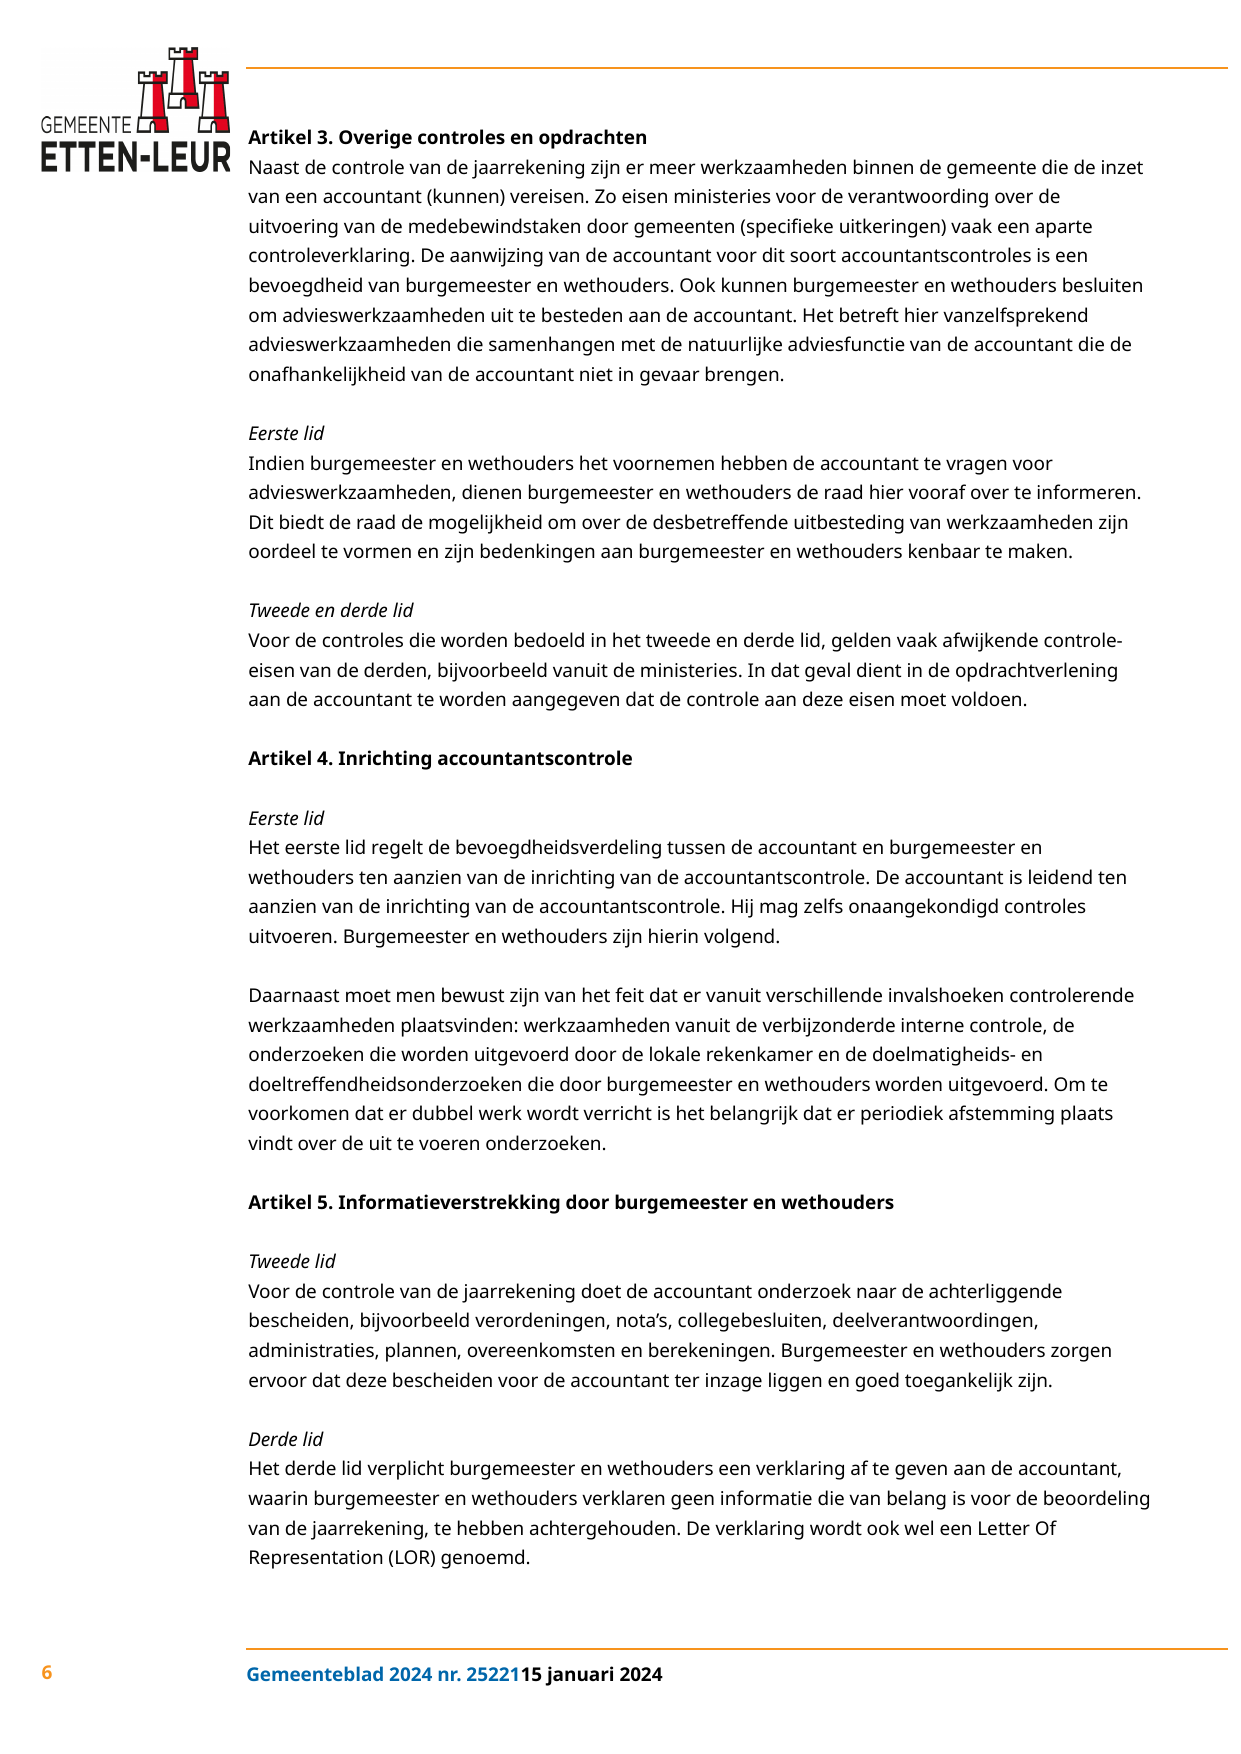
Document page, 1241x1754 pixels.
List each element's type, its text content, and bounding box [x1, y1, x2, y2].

text Indien burgemeester en wethouders het voornemen hebben de accountant te vragen voor advieswerkzaamheden, dienen burgemeester en wethouders de raad hier vooraf over te informeren. Dit biedt de raad de mogelijkheid om over de desbetreffende uitbesteding van werkzaamheden zijn oordeel te vormen en zijn bedenkingen aan burgemeester en wethouders kenbaar te maken. [248, 450, 1152, 564]
text Voor de controle van de jaarrekening doet de accountant onderzoek naar de achterliggende bescheiden, bijvoorbeeld verordeningen, nota’s, collegebesluiten, deelverantwoordingen, administraties, plannen, overeenkomsten en berekeningen. Burgemeester en wethouders zorgen ervoor dat deze bescheiden voor de accountant ter inzage liggen en goed toegankelijk zijn. [248, 1278, 1152, 1393]
text Voor de controles die worden bedoeld in het tweede en derde lid, gelden vaak afwijkende controle-eisen van de derden, bijvoorbeeld vanuit de ministeries. In dat geval dient in de opdrachtverlening aan de accountant te worden aangegeven dat de controle aan deze eisen moet voldoen. [248, 627, 1152, 712]
picture [41, 47, 231, 172]
text Artikel 5. Informatieverstrekking door burgemeester en wethouders [248, 1189, 1152, 1215]
text Het eerste lid regelt de bevoegdheidsverdeling tussen de accountant en burgemeester en wethouders ten aanzien van de inrichting van de accountantscontrole. De accountant is leidend ten aanzien van de inrichting van de accountantscontrole. Hij mag zelfs onaangekondigd controles uitvoeren. Burgemeester en wethouders zijn hierin volgend. [248, 834, 1152, 949]
text Artikel 4. Inrichting accountantscontrole [248, 746, 1152, 771]
text Derde lid [248, 1426, 1152, 1452]
text Het derde lid verplicht burgemeester en wethouders een verklaring af te geven aan de accountant, waarin burgemeester en wethouders verklaren geen informatie die van belang is voor de beoordeling van de jaarrekening, te hebben achtergehouden. De verklaring wordt ook wel een Letter Of Representation (LOR) genoemd. [248, 1456, 1152, 1570]
text Daarnaast moet men bewust zijn van het feit dat er vanuit verschillende invalshoeken controlerende werkzaamheden plaatsvinden: werkzaamheden vanuit de verbijzonderde interne controle, de onderzoeken die worden uitgevoerd door de lokale rekenkamer en de doelmatigheids- en doeltreffendheidsonderzoeken die door burgemeester en wethouders worden uitgevoerd. Om te voorkomen dat er dubbel werk wordt verricht is het belangrijk dat er periodiek afstemming plaats vindt over de uit te voeren onderzoeken. [248, 982, 1152, 1156]
text Eerste lid [248, 805, 1152, 831]
text Artikel 3. Overige controles en opdrachten [248, 124, 1152, 150]
text Tweede en derde lid [248, 598, 1152, 623]
text Eerste lid [248, 420, 1152, 446]
text Tweede lid [248, 1248, 1152, 1274]
text Naast de controle van de jaarrekening zijn er meer werkzaamheden binnen de gemeente die de inzet van een accountant (kunnen) vereisen. Zo eisen ministeries voor de verantwoording over de uitvoering van de medebewindstaken door gemeenten (specifieke uitkeringen) vaak een aparte controleverklaring. De aanwijzing van de accountant voor dit soort accountantscontroles is een bevoegdheid van burgemeester en wethouders. Ook kunnen burgemeester en wethouders besluiten om advieswerkzaamheden uit te besteden aan de accountant. Het betreft hier vanzelfsprekend advieswerkzaamheden die samenhangen met de natuurlijke adviesfunctie van de accountant die de onafhankelijkheid van de accountant niet in gevaar brengen. [248, 154, 1152, 387]
